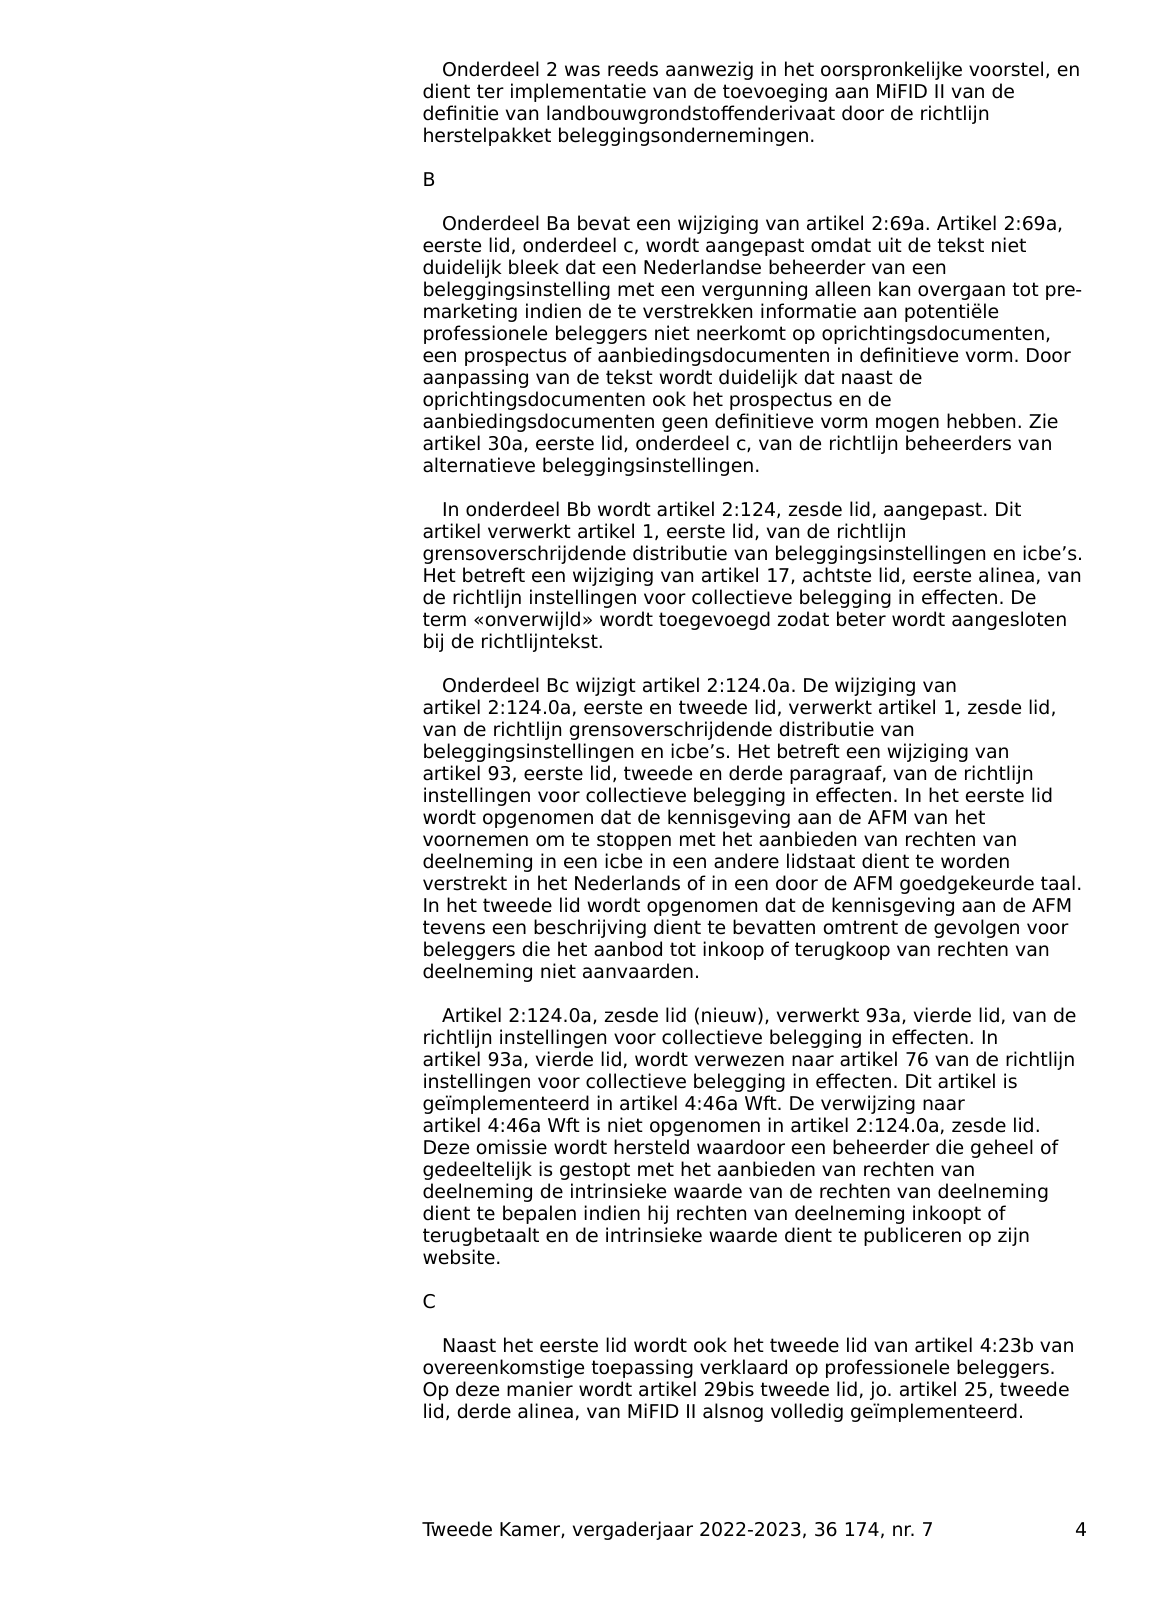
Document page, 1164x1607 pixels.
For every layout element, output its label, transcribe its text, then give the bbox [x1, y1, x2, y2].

text Onderdeel Ba bevat een wijziging van artikel 2:69a. Artikel 2:69a, eerste lid, onderdeel c, wordt aangepast omdat uit de tekst niet duidelijk bleek dat een Nederlandse beheerder van een beleggingsinstelling met een vergunning alleen kan overgaan tot pre-marketing indien de te verstrekken informatie aan potentiële professionele beleggers niet neerkomt op oprichtingsdocumenten, een prospectus of aanbiedingsdocumenten in definitieve vorm. Door aanpassing van de tekst wordt duidelijk dat naast de oprichtingsdocumenten ook het prospectus en de aanbiedingsdocumenten geen definitieve vorm mogen hebben. Zie artikel 30a, eerste lid, onderdeel c, van de richtlijn beheerders van alternatieve beleggingsinstellingen. [422, 213, 1087, 477]
text In onderdeel Bb wordt artikel 2:124, zesde lid, aangepast. Dit artikel verwerkt artikel 1, eerste lid, van de richtlijn grensoverschrijdende distributie van beleggingsinstellingen en icbe’s. Het betreft een wijziging van artikel 17, achtste lid, eerste alinea, van de richtlijn instellingen voor collectieve belegging in effecten. De term «onverwijld» wordt toegevoegd zodat beter wordt aangesloten bij de richtlijntekst. [422, 499, 1087, 653]
text Naast het eerste lid wordt ook het tweede lid van artikel 4:23b van overeenkomstige toepassing verklaard op professionele beleggers. Op deze manier wordt artikel 29bis tweede lid, jo. artikel 25, tweede lid, derde alinea, van MiFID II alsnog volledig geïmplementeerd. [422, 1335, 1087, 1423]
subtitle B [422, 169, 1087, 191]
text Onderdeel 2 was reeds aanwezig in het oorspronkelijke voorstel, en dient ter implementatie van de toevoeging aan MiFID II van de definitie van landbouwgrondstoffenderivaat door de richtlijn herstelpakket beleggingsondernemingen. [422, 59, 1087, 147]
text Artikel 2:124.0a, zesde lid (nieuw), verwerkt 93a, vierde lid, van de richtlijn instellingen voor collectieve belegging in effecten. In artikel 93a, vierde lid, wordt verwezen naar artikel 76 van de richtlijn instellingen voor collectieve belegging in effecten. Dit artikel is geïmplementeerd in artikel 4:46a Wft. De verwijzing naar artikel 4:46a Wft is niet opgenomen in artikel 2:124.0a, zesde lid. Deze omissie wordt hersteld waardoor een beheerder die geheel of gedeeltelijk is gestopt met het aanbieden van rechten van deelneming de intrinsieke waarde van de rechten van deelneming dient te bepalen indien hij rechten van deelneming inkoopt of terugbetaalt en de intrinsieke waarde dient te publiceren op zijn website. [422, 1005, 1087, 1269]
subtitle C [422, 1291, 1087, 1313]
text Onderdeel Bc wijzigt artikel 2:124.0a. De wijziging van artikel 2:124.0a, eerste en tweede lid, verwerkt artikel 1, zesde lid, van de richtlijn grensoverschrijdende distributie van beleggingsinstellingen en icbe’s. Het betreft een wijziging van artikel 93, eerste lid, tweede en derde paragraaf, van de richtlijn instellingen voor collectieve belegging in effecten. In het eerste lid wordt opgenomen dat de kennisgeving aan de AFM van het voornemen om te stoppen met het aanbieden van rechten van deelneming in een icbe in een andere lidstaat dient te worden verstrekt in het Nederlands of in een door de AFM goedgekeurde taal. In het tweede lid wordt opgenomen dat de kennisgeving aan de AFM tevens een beschrijving dient te bevatten omtrent de gevolgen voor beleggers die het aanbod tot inkoop of terugkoop van rechten van deelneming niet aanvaarden. [422, 675, 1087, 983]
